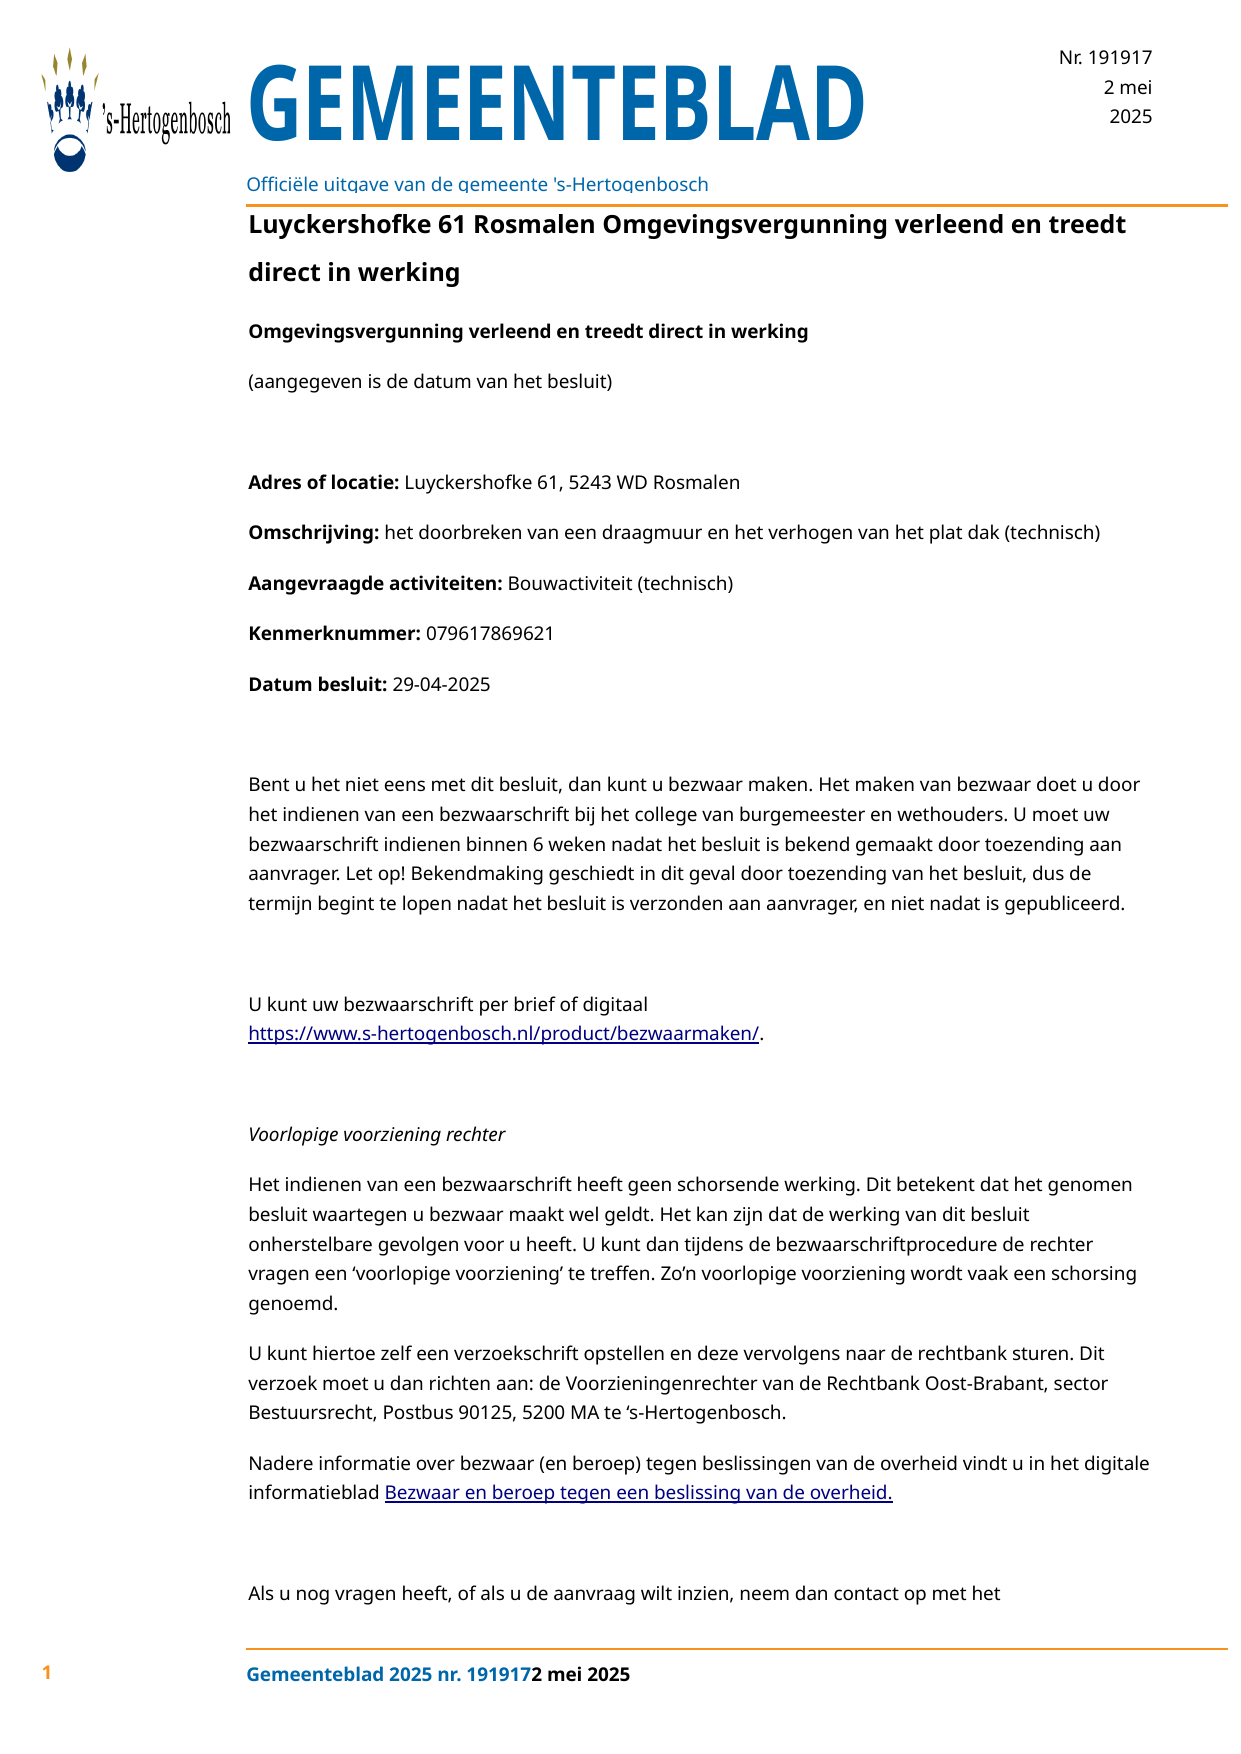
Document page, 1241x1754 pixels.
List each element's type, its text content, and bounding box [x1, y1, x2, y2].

text Luyckershofke 61 Rosmalen Omgevingsvergunning verleend en treedt direct in werking [248, 207, 1152, 288]
picture [41, 47, 231, 172]
text U kunt hiertoe zelf een verzoekschrift opstellen en deze vervolgens naar de rechtbank sturen. Dit verzoek moet u dan richten aan: de Voorzieningenrechter van de Rechtbank Oost-Brabant, sector Bestuursrecht, Postbus 90125, 5200 MA te ‘s-Hertogenbosch. [248, 1340, 1152, 1425]
text (aangegeven is de datum van het besluit) [248, 368, 1152, 394]
text Bent u het niet eens met dit besluit, dan kunt u bezwaar maken. Het maken van bezwaar doet u door het indienen van een bezwaarschrift bij het college van burgemeester en wethouders. U moet uw bezwaarschrift indienen binnen 6 weken nadat het besluit is bekend gemaakt door toezending aan aanvrager. Let op! Bekendmaking geschiedt in dit geval door toezending van het besluit, dus de termijn begint te lopen nadat het besluit is verzonden aan aanvrager, en niet nadat is gepubliceerd. [248, 772, 1152, 916]
text Adres of locatie: Luyckershofke 61, 5243 WD Rosmalen [248, 469, 1152, 495]
text Omschrijving: het doorbreken van een draagmuur en het verhogen van het plat dak (technisch) [248, 519, 1152, 545]
text Datum besluit: 29-04-2025 [248, 671, 1152, 697]
text Als u nog vragen heeft, of als u de aanvraag wilt inzien, neem dan contact op met het [248, 1580, 1152, 1606]
text Kenmerknummer: 079617869621 [248, 620, 1152, 646]
text Het indienen van een bezwaarschrift heeft geen schorsende werking. Dit betekent dat het genomen besluit waartegen u bezwaar maakt wel geldt. Het kan zijn dat de werking van dit besluit onherstelbare gevolgen voor u heeft. U kunt dan tijdens de bezwaarschriftprocedure de rechter vragen een ‘voorlopige voorziening’ te treffen. Zo’n voorlopige voorziening wordt vaak een schorsing genoemd. [248, 1172, 1152, 1316]
text Nadere informatie over bezwaar (en beroep) tegen beslissingen van de overheid vindt u in het digitale informatieblad Bezwaar en beroep tegen een beslissing van de overheid. [248, 1450, 1152, 1505]
text U kunt uw bezwaarschrift per brief of digitaal https://www.s-hertogenbosch.nl/product/bezwaarmaken/. [248, 991, 1152, 1046]
text Aangevraagde activiteiten: Bouwactiviteit (technisch) [248, 570, 1152, 596]
text Omgevingsvergunning verleend en treedt direct in werking [248, 318, 1152, 344]
text Voorlopige voorziening rechter [248, 1121, 1152, 1147]
